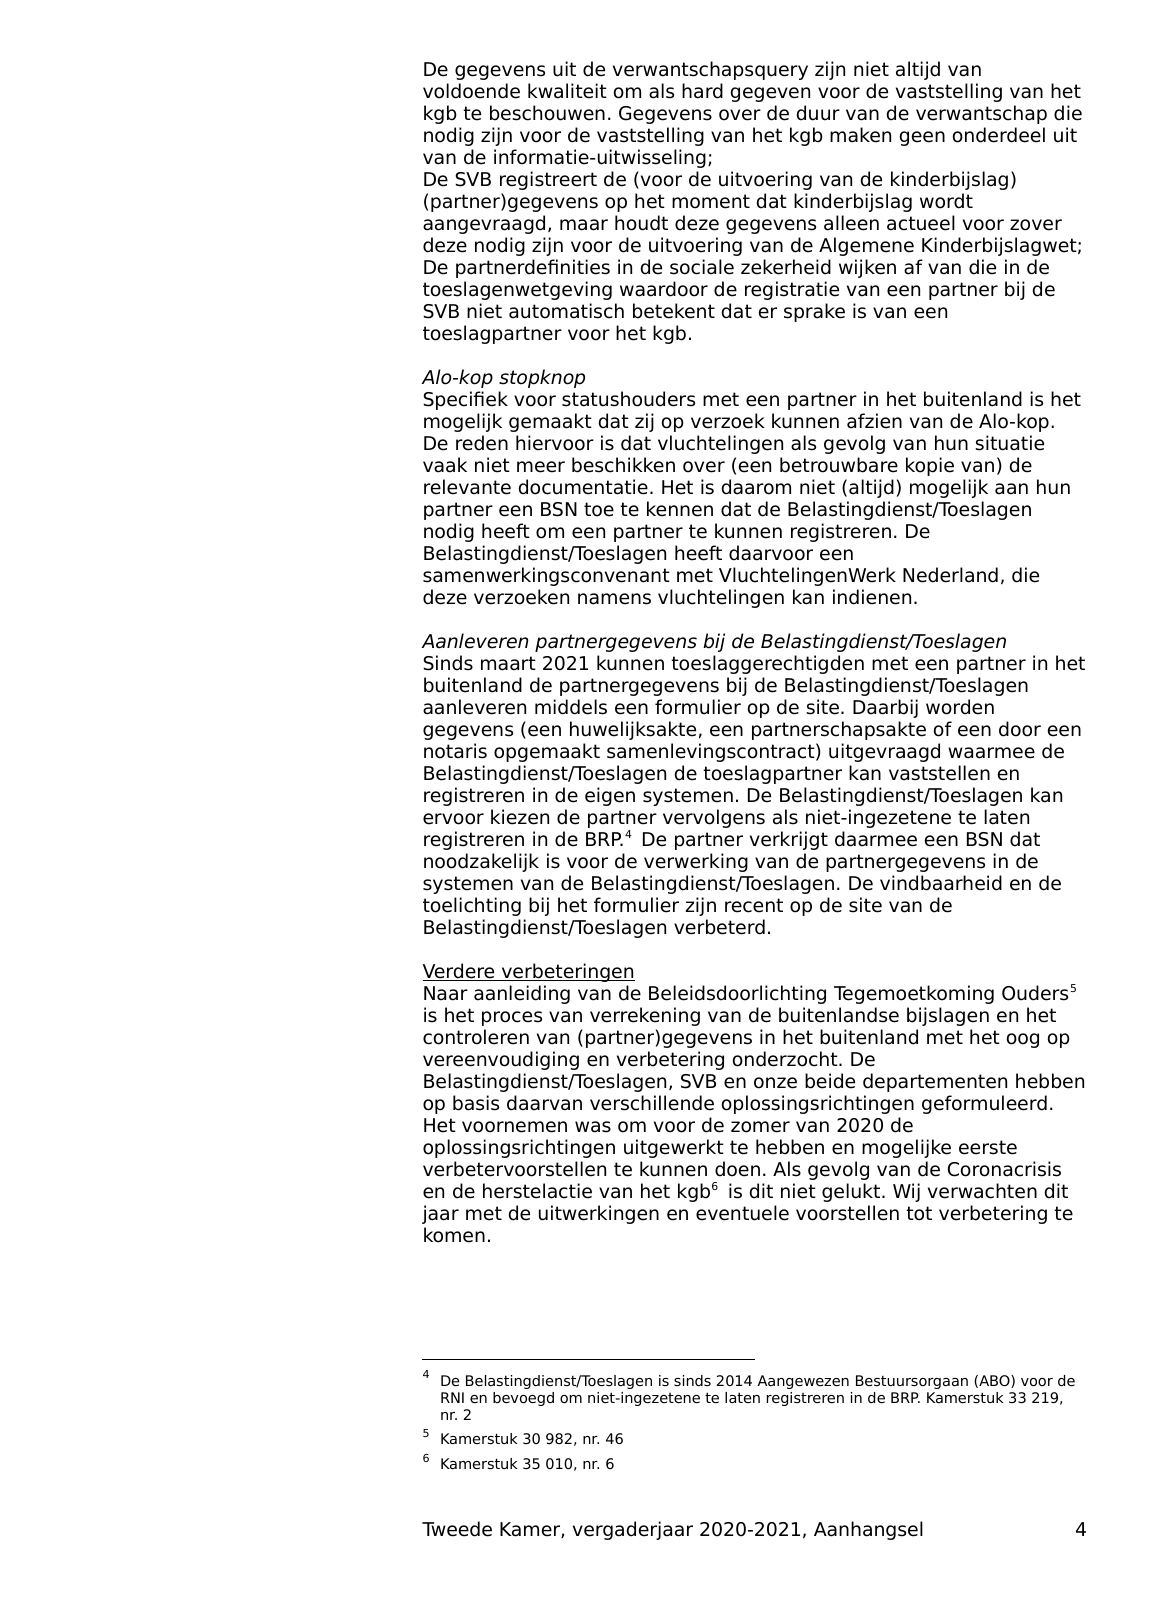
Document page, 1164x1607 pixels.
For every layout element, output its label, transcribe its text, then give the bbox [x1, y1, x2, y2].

text Kamerstuk 35 010, nr. 6 [422, 1452, 1087, 1474]
subtitle Alo-kop stopknop [422, 367, 1087, 389]
text De partnerdefinities in de sociale zekerheid wijken af van die in de toeslagenwetgeving waardoor de registratie van een partner bij de SVB niet automatisch betekent dat er sprake is van een toeslagpartner voor het kgb. [422, 257, 1087, 345]
text De gegevens uit de verwantschapsquery zijn niet altijd van voldoende kwaliteit om als hard gegeven voor de vaststelling van het kgb te beschouwen. Gegevens over de duur van de verwantschap die nodig zijn voor de vaststelling van het kgb maken geen onderdeel uit van de informatie-uitwisseling; [422, 59, 1087, 169]
text Kamerstuk 30 982, nr. 46 [422, 1427, 1087, 1449]
text Sinds maart 2021 kunnen toeslaggerechtigden met een partner in het buitenland de partnergegevens bij de Belastingdienst/Toeslagen aanleveren middels een formulier op de site. Daarbij worden gegevens (een huwelijksakte, een partnerschapsakte of een door een notaris opgemaakt samenlevingscontract) uitgevraagd waarmee de Belastingdienst/Toeslagen de toeslagpartner kan vaststellen en registreren in de eigen systemen. De Belastingdienst/Toeslagen kan ervoor kiezen de partner vervolgens als niet-ingezetene te laten registreren in de BRP. De partner verkrijgt daarmee een BSN dat noodzakelijk is voor de verwerking van de partnergegevens in de systemen van de Belastingdienst/Toeslagen. De vindbaarheid en de toelichting bij het formulier zijn recent op de site van de Belastingdienst/Toeslagen verbeterd. [422, 653, 1087, 939]
subtitle Aanleveren partnergegevens bij de Belastingdienst/Toeslagen [422, 631, 1087, 653]
subtitle Verdere verbeteringen [422, 961, 1087, 983]
text Naar aanleiding van de Beleidsdoorlichting Tegemoetkoming Ouders is het proces van verrekening van de buitenlandse bijslagen en het controleren van (partner)gegevens in het buitenland met het oog op vereenvoudiging en verbetering onderzocht. De Belastingdienst/Toeslagen, SVB en onze beide departementen hebben op basis daarvan verschillende oplossingsrichtingen geformuleerd. Het voornemen was om voor de zomer van 2020 de oplossingsrichtingen uitgewerkt te hebben en mogelijke eerste verbetervoorstellen te kunnen doen. Als gevolg van de Coronacrisis en de herstelactie van het kgb is dit niet gelukt. Wij verwachten dit jaar met de uitwerkingen en eventuele voorstellen tot verbetering te komen. [422, 983, 1087, 1247]
text De SVB registreert de (voor de uitvoering van de kinderbijslag) (partner)gegevens op het moment dat kinderbijslag wordt aangevraagd, maar houdt deze gegevens alleen actueel voor zover deze nodig zijn voor de uitvoering van de Algemene Kinderbijslagwet; [422, 169, 1087, 257]
text De Belastingdienst/Toeslagen is sinds 2014 Aangewezen Bestuursorgaan (ABO) voor de RNI en bevoegd om niet-ingezetene te laten registreren in de BRP. Kamerstuk 33 219, nr. 2 [422, 1368, 1087, 1424]
text Specifiek voor statushouders met een partner in het buitenland is het mogelijk gemaakt dat zij op verzoek kunnen afzien van de Alo-kop. De reden hiervoor is dat vluchtelingen als gevolg van hun situatie vaak niet meer beschikken over (een betrouwbare kopie van) de relevante documentatie. Het is daarom niet (altijd) mogelijk aan hun partner een BSN toe te kennen dat de Belastingdienst/Toeslagen nodig heeft om een partner te kunnen registreren. De Belastingdienst/Toeslagen heeft daarvoor een samenwerkingsconvenant met VluchtelingenWerk Nederland, die deze verzoeken namens vluchtelingen kan indienen. [422, 389, 1087, 609]
